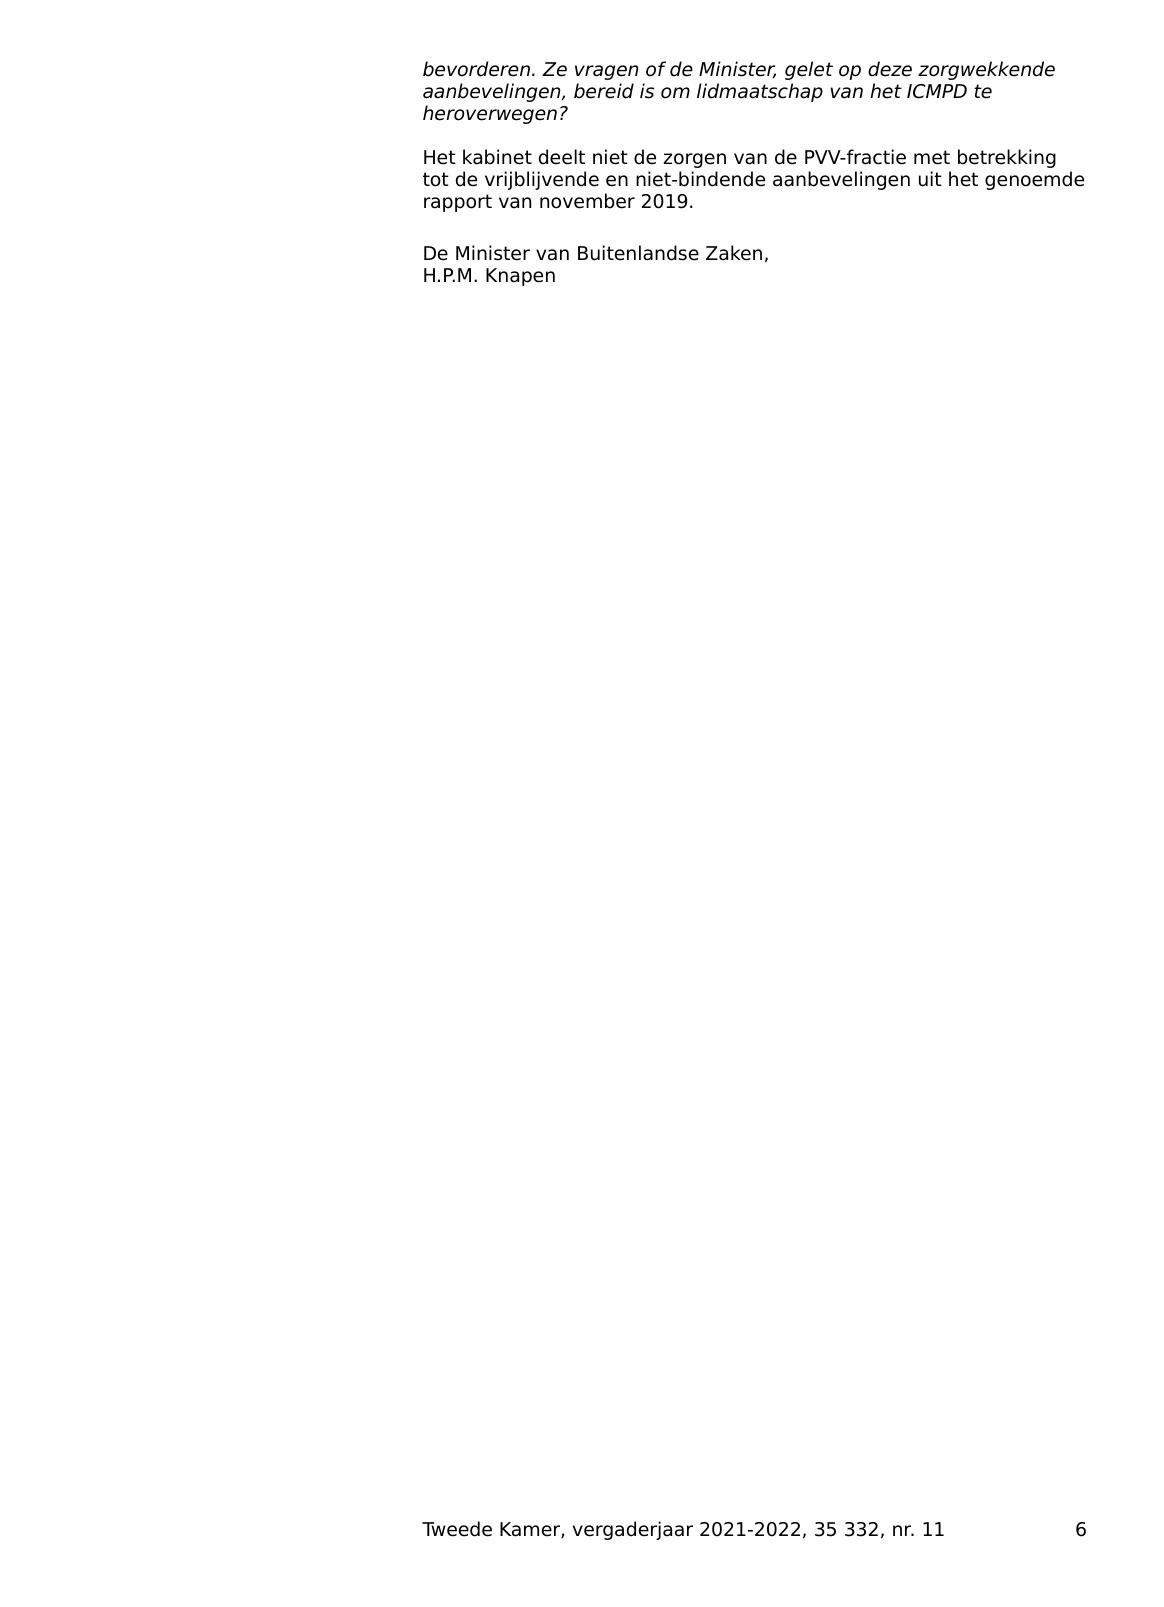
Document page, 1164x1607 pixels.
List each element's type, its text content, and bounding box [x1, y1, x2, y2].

text De Minister van Buitenlandse Zaken, H.P.M. Knapen [422, 243, 1087, 287]
text bevorderen. Ze vragen of de Minister, gelet op deze zorgwekkende aanbevelingen, bereid is om lidmaatschap van het ICMPD te heroverwegen? [422, 59, 1087, 125]
text Het kabinet deelt niet de zorgen van de PVV-fractie met betrekking tot de vrijblijvende en niet-bindende aanbevelingen uit het genoemde rapport van november 2019. [422, 147, 1087, 213]
